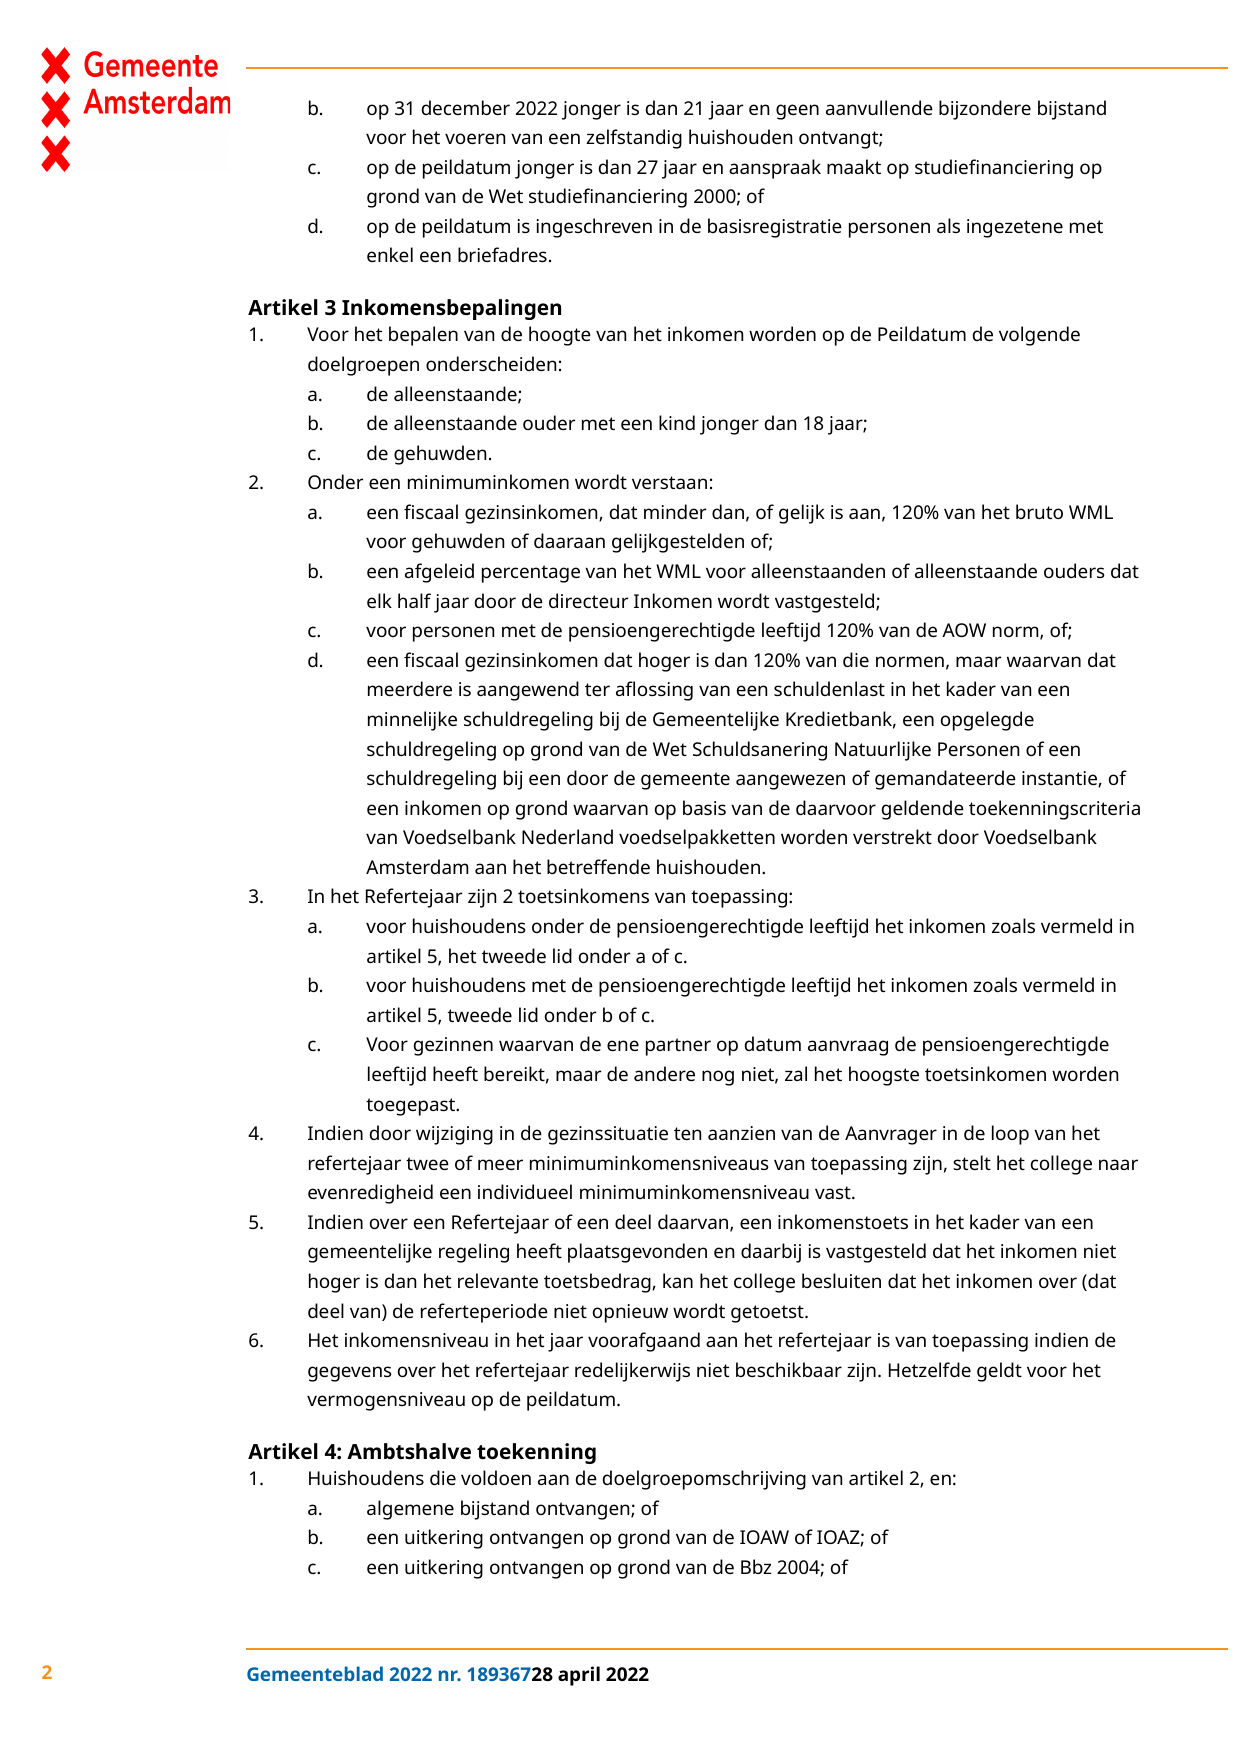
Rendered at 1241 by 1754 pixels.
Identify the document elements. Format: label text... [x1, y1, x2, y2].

list voor huishoudens onder de pensioengerechtigde leeftijd het inkomen zoals vermeld in artikel 5, het tweede lid onder a of c. [307, 913, 1152, 968]
list een fiscaal gezinsinkomen, dat minder dan, of gelijk is aan, 120% van het bruto WML voor gehuwden of daaraan gelijkgestelden of; [307, 499, 1152, 554]
text Artikel 3 Inkomensbepalingen [248, 293, 1152, 322]
picture [41, 47, 231, 172]
list een fiscaal gezinsinkomen dat hoger is dan 120% van die normen, maar waarvan dat meerdere is aangewend ter aflossing van een schuldenlast in het kader van een minnelijke schuldregeling bij de Gemeentelijke Kredietbank, een opgelegde schuldregeling op grond van de Wet Schuldsanering Natuurlijke Personen of een schuldregeling bij een door de gemeente aangewezen of gemandateerde instantie, of een inkomen op grond waarvan op basis van de daarvoor geldende toekenningscriteria van Voedselbank Nederland voedselpakketten worden verstrekt door Voedselbank Amsterdam aan het betreffende huishouden. [307, 647, 1152, 880]
list Voor gezinnen waarvan de ene partner op datum aanvraag de pensioengerechtigde leeftijd heeft bereikt, maar de andere nog niet, zal het hoogste toetsinkomen worden toegepast. [307, 1032, 1152, 1116]
list voor huishoudens met de pensioengerechtigde leeftijd het inkomen zoals vermeld in artikel 5, tweede lid onder b of c. [307, 972, 1152, 1028]
list de gehuwden. [307, 440, 1152, 466]
list een uitkering ontvangen op grond van de Bbz 2004; of [307, 1554, 1152, 1580]
list de alleenstaande; [307, 381, 1152, 406]
list Indien door wijziging in de gezinssituatie ten aanzien van de Aanvrager in de loop van het refertejaar twee of meer minimuminkomensniveaus van toepassing zijn, stelt het college naar evenredigheid een individueel minimuminkomensniveau vast. [248, 1120, 1152, 1205]
list Onder een minimuminkomen wordt verstaan: [248, 469, 1152, 495]
list Het inkomensniveau in het jaar voorafgaand aan het refertejaar is van toepassing indien de gegevens over het refertejaar redelijkerwijs niet beschikbaar zijn. Hetzelfde geldt voor het vermogensniveau op de peildatum. [248, 1327, 1152, 1412]
list In het Refertejaar zijn 2 toetsinkomens van toepassing: [248, 884, 1152, 909]
list Indien over een Refertejaar of een deel daarvan, een inkomenstoets in het kader van een gemeentelijke regeling heeft plaatsgevonden en daarbij is vastgesteld dat het inkomen niet hoger is dan het relevante toetsbedrag, kan het college besluiten dat het inkomen over (dat deel van) de referteperiode niet opnieuw wordt getoetst. [248, 1209, 1152, 1323]
list een afgeleid percentage van het WML voor alleenstaanden of alleenstaande ouders dat elk half jaar door de directeur Inkomen wordt vastgesteld; [307, 558, 1152, 613]
list een uitkering ontvangen op grond van de IOAW of IOAZ; of [307, 1524, 1152, 1550]
list voor personen met de pensioengerechtigde leeftijd 120% van de AOW norm, of; [307, 617, 1152, 643]
list op de peildatum is ingeschreven in de basisregistratie personen als ingezetene met enkel een briefadres. [307, 213, 1152, 268]
list algemene bijstand ontvangen; of [307, 1495, 1152, 1521]
list op de peildatum jonger is dan 27 jaar en aanspraak maakt op studiefinanciering op grond van de Wet studiefinanciering 2000; of [307, 154, 1152, 209]
list de alleenstaande ouder met een kind jonger dan 18 jaar; [307, 410, 1152, 436]
list Voor het bepalen van de hoogte van het inkomen worden op de Peildatum de volgende doelgroepen onderscheiden: [248, 322, 1152, 377]
list Huishoudens die voldoen aan de doelgroepomschrijving van artikel 2, en: [248, 1465, 1152, 1491]
list op 31 december 2022 jonger is dan 21 jaar en geen aanvullende bijzondere bijstand voor het voeren van een zelfstandig huishouden ontvangt; [307, 95, 1152, 150]
text Artikel 4: Ambtshalve toekenning [248, 1437, 1152, 1465]
